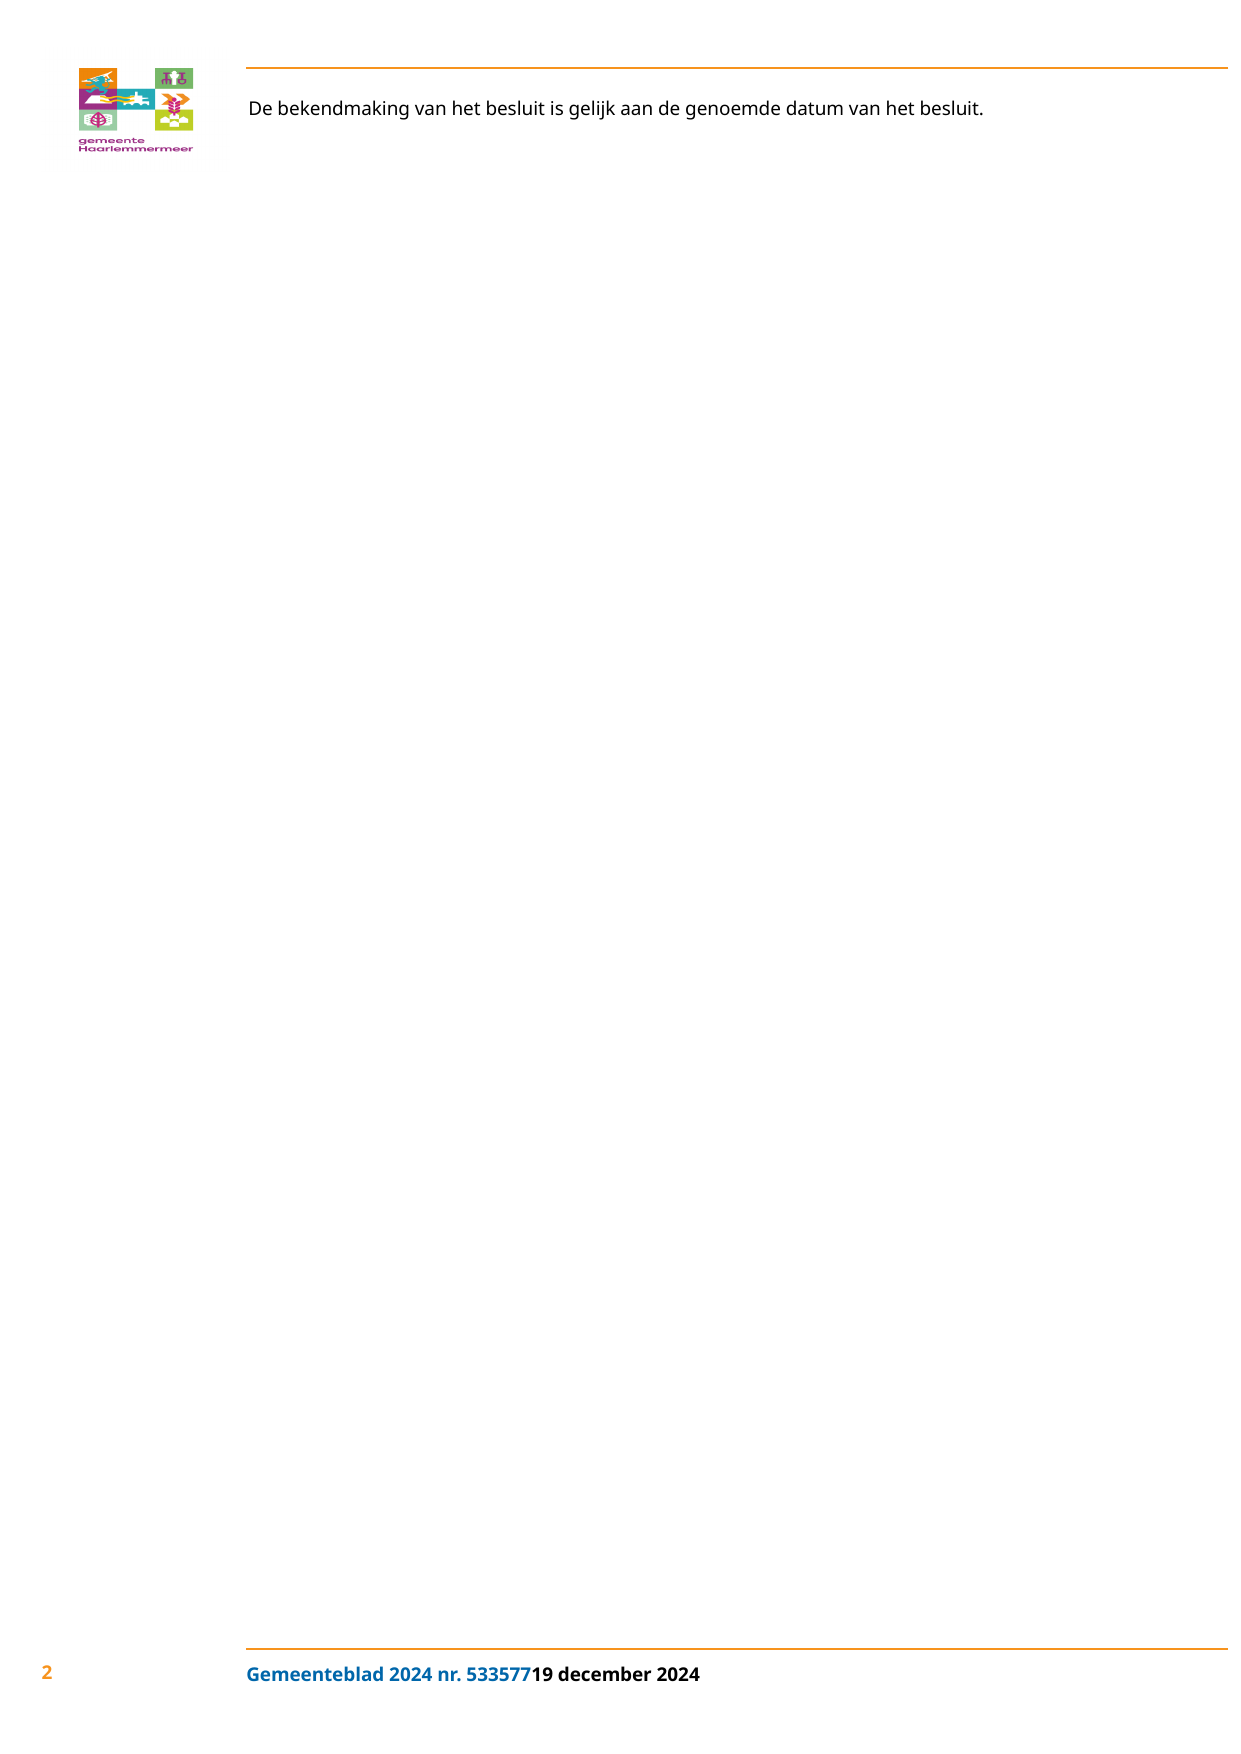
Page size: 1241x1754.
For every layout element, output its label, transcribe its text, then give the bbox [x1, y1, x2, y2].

picture [41, 47, 231, 172]
text De bekendmaking van het besluit is gelijk aan de genoemde datum van het besluit. [248, 95, 1152, 121]
